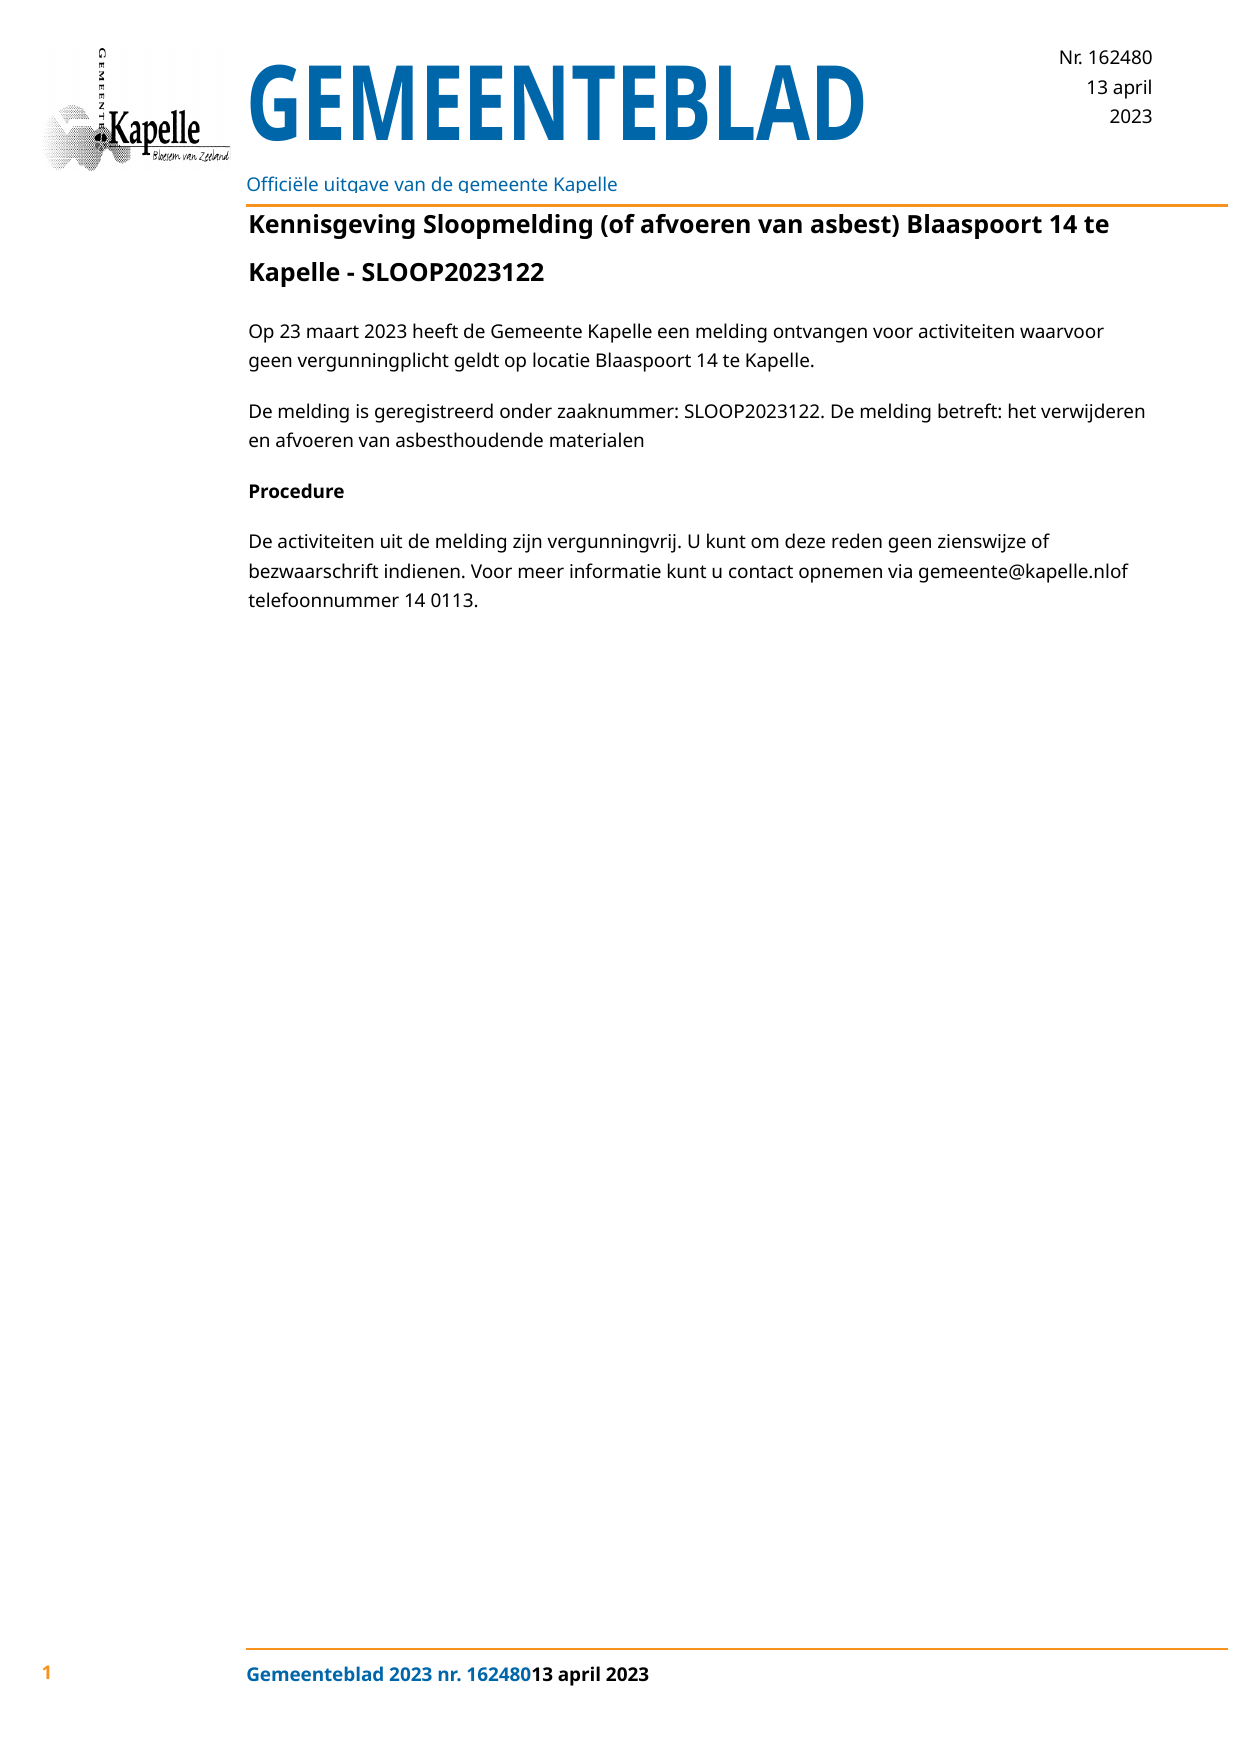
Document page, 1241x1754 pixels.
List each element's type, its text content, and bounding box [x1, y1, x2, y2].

text De melding is geregistreerd onder zaaknummer: SLOOP2023122. De melding betreft: het verwijderen en afvoeren van asbesthoudende materialen [248, 398, 1152, 453]
text Op 23 maart 2023 heeft de Gemeente Kapelle een melding ontvangen voor activiteiten waarvoor geen vergunningplicht geldt op locatie Blaaspoort 14 te Kapelle. [248, 318, 1152, 373]
text Kennisgeving Sloopmelding (of afvoeren van asbest) Blaaspoort 14 te Kapelle - SLOOP2023122 [248, 207, 1152, 288]
picture [41, 47, 231, 172]
text De activiteiten uit de melding zijn vergunningvrij. U kunt om deze reden geen zienswijze of bezwaarschrift indienen. Voor meer informatie kunt u contact opnemen via gemeente@kapelle.nlof telefoonnummer 14 0113. [248, 528, 1152, 613]
text Procedure [248, 478, 1152, 504]
